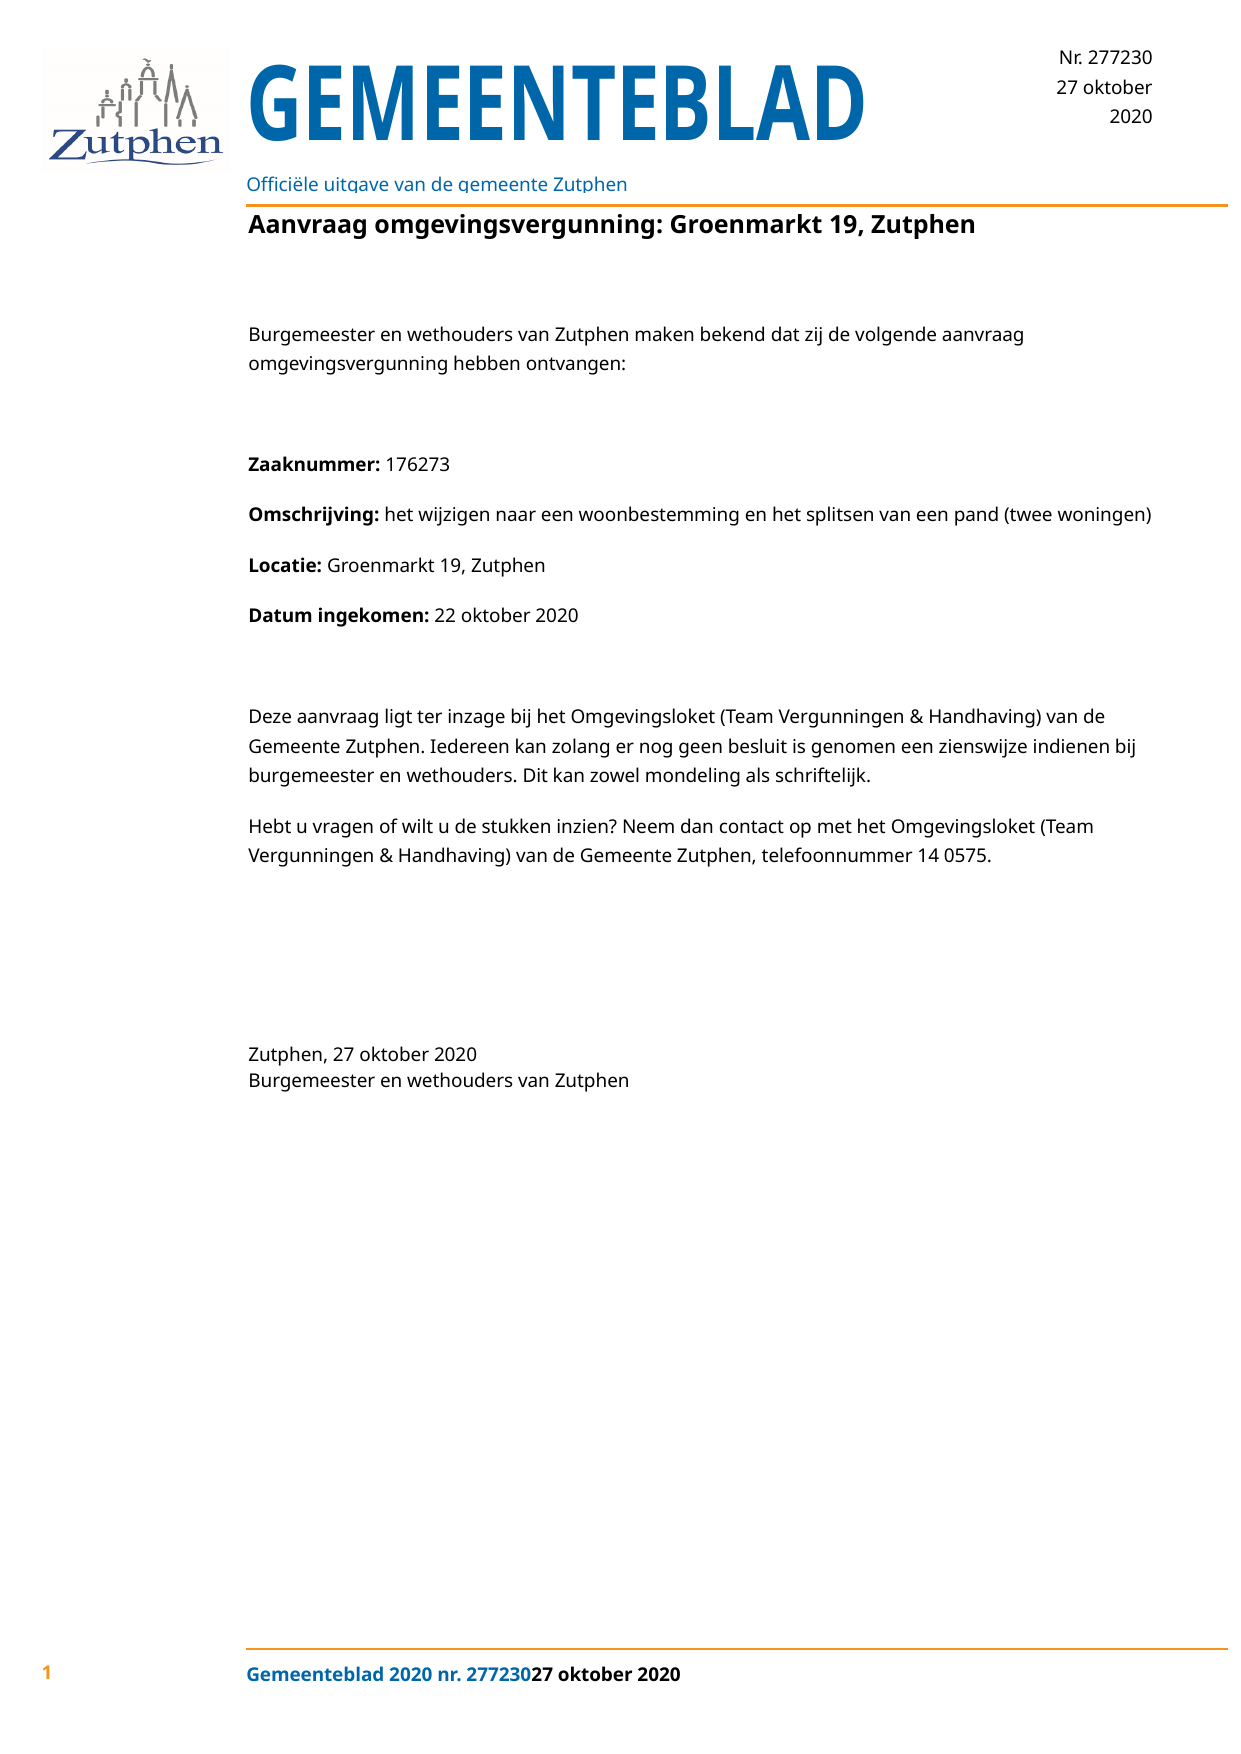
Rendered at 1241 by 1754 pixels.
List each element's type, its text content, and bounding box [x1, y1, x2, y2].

text Locatie: Groenmarkt 19, Zutphen [248, 552, 1152, 578]
text Omschrijving: het wijzigen naar een woonbestemming en het splitsen van een pand (twee woningen) [248, 502, 1152, 527]
text Hebt u vragen of wilt u de stukken inzien? Neem dan contact op met het Omgevingsloket (Team Vergunningen & Handhaving) van de Gemeente Zutphen, telefoonnummer 14 0575. [248, 813, 1152, 868]
text Datum ingekomen: 22 oktober 2020 [248, 602, 1152, 628]
text Zaaknummer: 176273 [248, 451, 1152, 477]
text Zutphen, 27 oktober 2020 [248, 1041, 1152, 1067]
picture [41, 47, 231, 172]
text Deze aanvraag ligt ter inzage bij het Omgevingsloket (Team Vergunningen & Handhaving) van de Gemeente Zutphen. Iedereen kan zolang er nog geen besluit is genomen een zienswijze indienen bij burgemeester en wethouders. Dit kan zowel mondeling als schriftelijk. [248, 703, 1152, 788]
text Aanvraag omgevingsvergunning: Groenmarkt 19, Zutphen [248, 207, 1152, 241]
text Burgemeester en wethouders van Zutphen maken bekend dat zij de volgende aanvraag omgevingsvergunning hebben ontvangen: [248, 321, 1152, 376]
text Burgemeester en wethouders van Zutphen [248, 1067, 1152, 1093]
